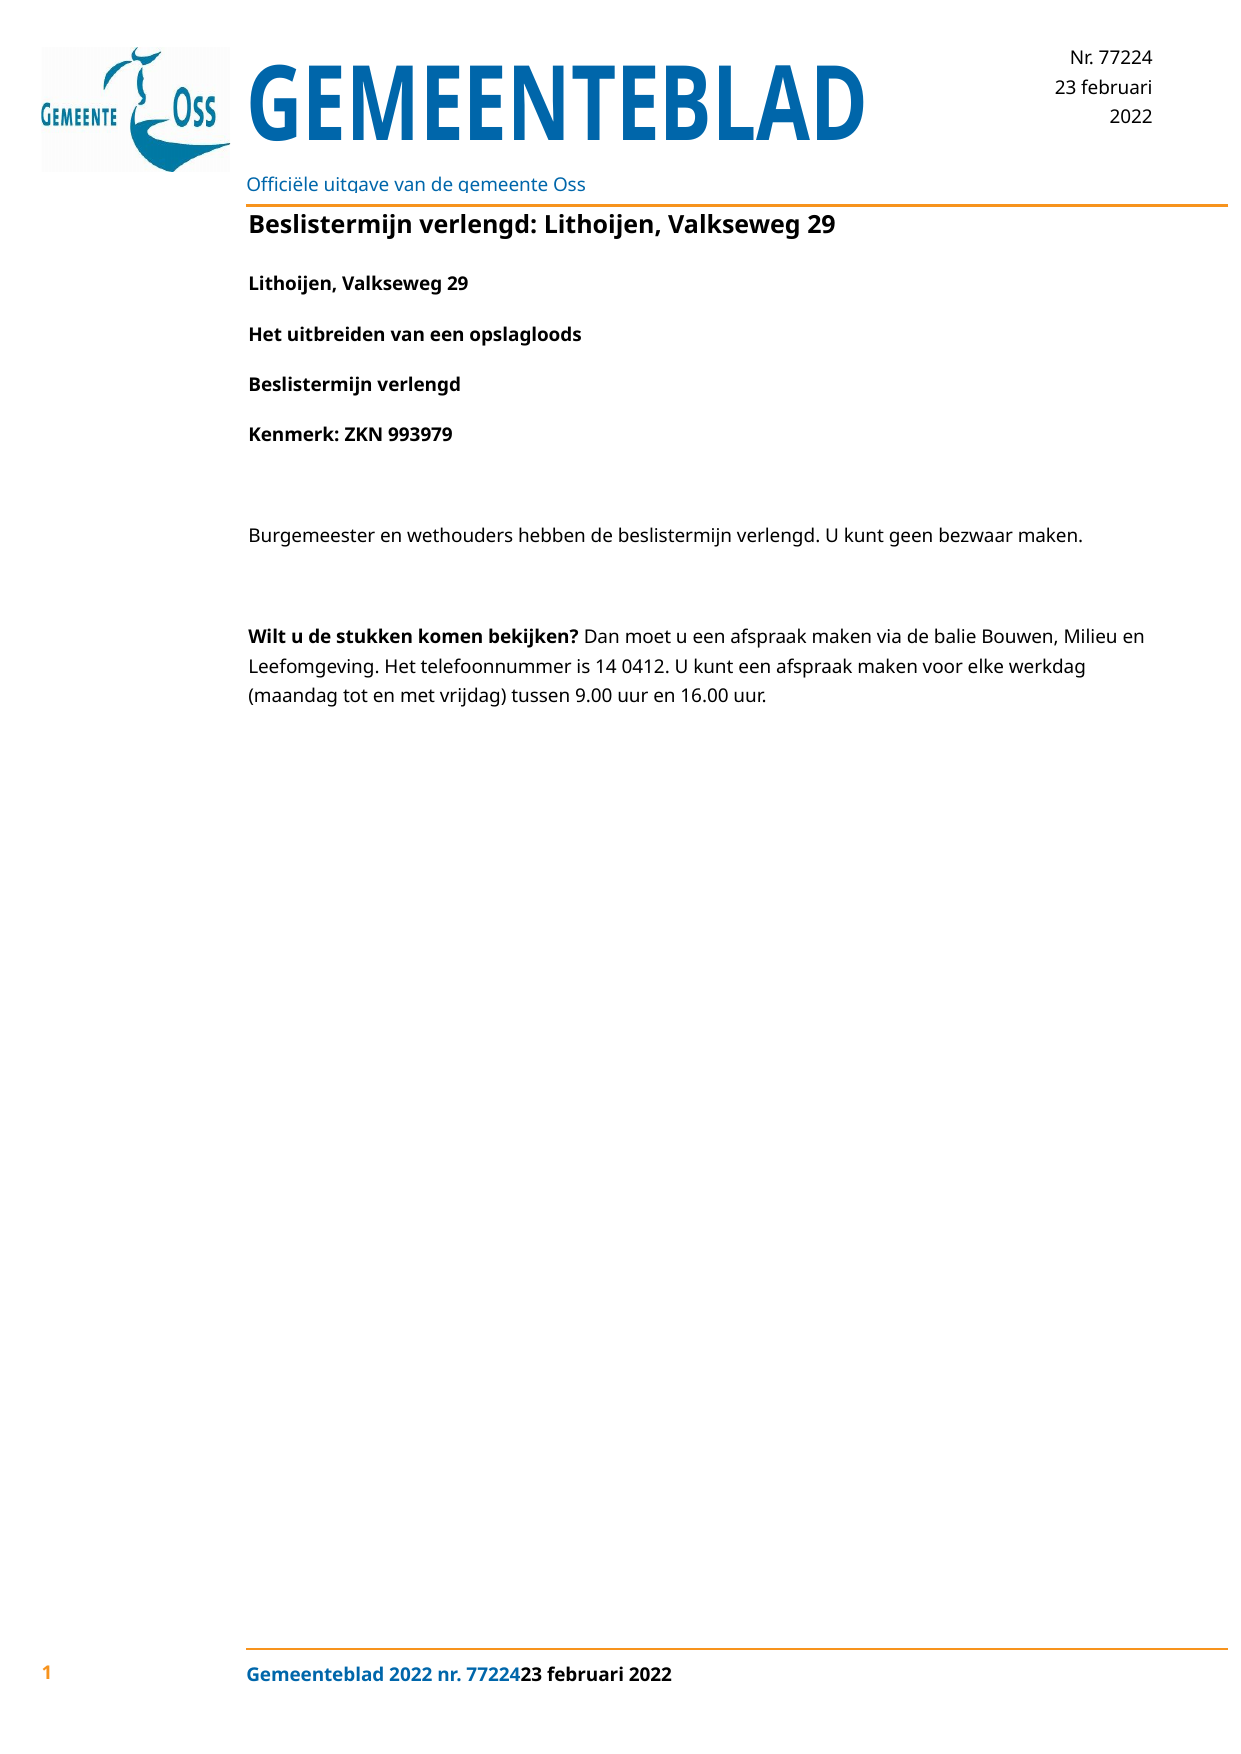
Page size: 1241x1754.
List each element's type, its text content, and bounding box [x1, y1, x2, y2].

text Burgemeester en wethouders hebben de beslistermijn verlengd. U kunt geen bezwaar maken. [248, 522, 1152, 548]
text Lithoijen, Valkseweg 29 [248, 270, 1152, 296]
text Wilt u de stukken komen bekijken? Dan moet u een afspraak maken via de balie Bouwen, Milieu en Leefomgeving. Het telefoonnummer is 14 0412. U kunt een afspraak maken voor elke werkdag (maandag tot en met vrijdag) tussen 9.00 uur en 16.00 uur. [248, 623, 1152, 708]
picture [41, 47, 231, 172]
text Het uitbreiden van een opslagloods [248, 321, 1152, 346]
text Beslistermijn verlengd [248, 371, 1152, 397]
text Kenmerk: ZKN 993979 [248, 422, 1152, 447]
text Beslistermijn verlengd: Lithoijen, Valkseweg 29 [248, 207, 1152, 241]
